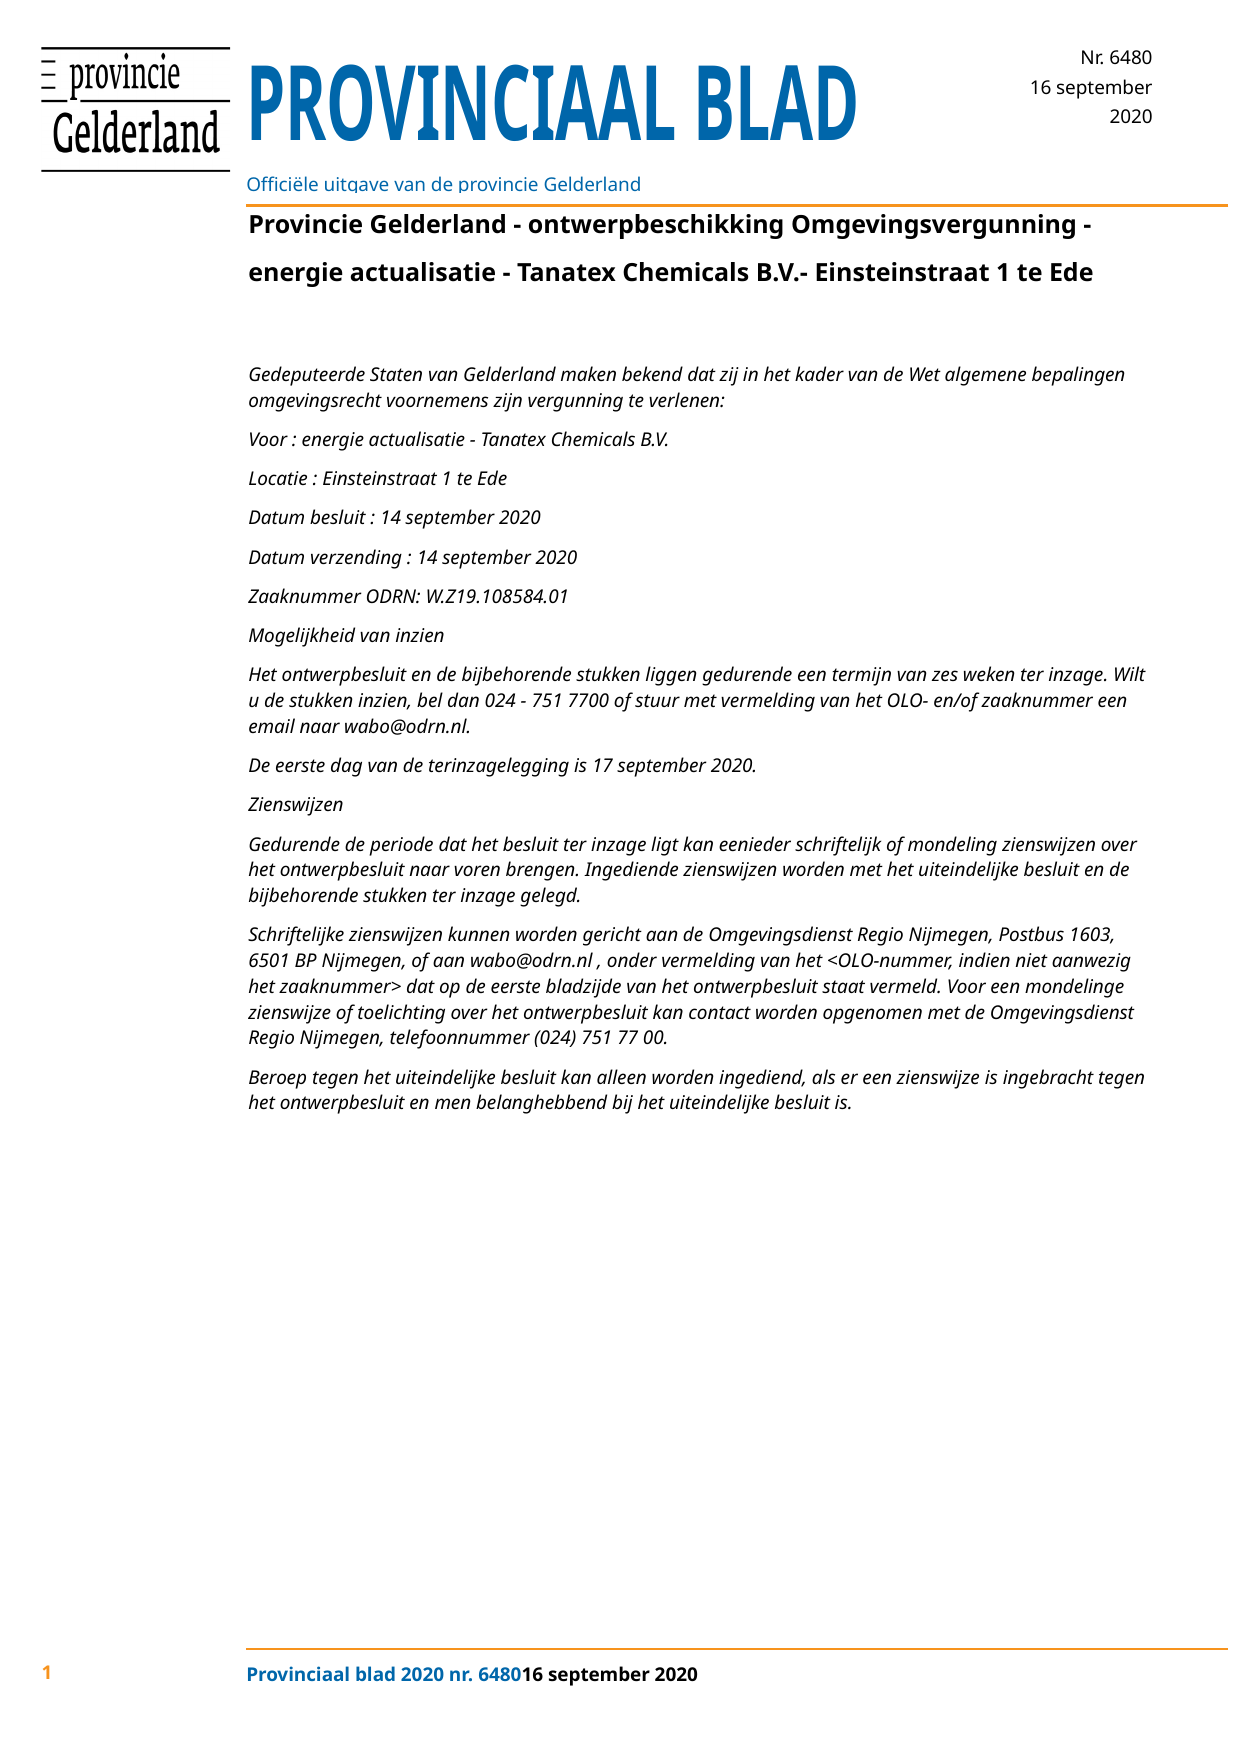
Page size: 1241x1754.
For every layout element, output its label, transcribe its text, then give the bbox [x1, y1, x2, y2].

text Datum verzending : 14 september 2020 [248, 544, 1152, 569]
picture [41, 47, 231, 172]
text Gedurende de periode dat het besluit ter inzage ligt kan eenieder schriftelijk of mondeling zienswijzen over het ontwerpbesluit naar voren brengen. Ingediende zienswijzen worden met het uiteindelijke besluit en de bijbehorende stukken ter inzage gelegd. [248, 831, 1152, 908]
text Provincie Gelderland - ontwerpbeschikking Omgevingsvergunning - energie actualisatie - Tanatex Chemicals B.V.- Einsteinstraat 1 te Ede [248, 207, 1152, 288]
text Het ontwerpbesluit en de bijbehorende stukken liggen gedurende een termijn van zes weken ter inzage. Wilt u de stukken inzien, bel dan 024 - 751 7700 of stuur met vermelding van het OLO- en/of zaaknummer een email naar wabo@odrn.nl. [248, 662, 1152, 739]
text Datum besluit : 14 september 2020 [248, 504, 1152, 530]
text Schriftelijke zienswijzen kunnen worden gericht aan de Omgevingsdienst Regio Nijmegen, Postbus 1603, 6501 BP Nijmegen, of aan wabo@odrn.nl , onder vermelding van het <OLO-nummer, indien niet aanwezig het zaaknummer> dat op de eerste bladzijde van het ontwerpbesluit staat vermeld. Voor een mondelinge zienswijze of toelichting over het ontwerpbesluit kan contact worden opgenomen met de Omgevingsdienst Regio Nijmegen, telefoonnummer (024) 751 77 00. [248, 922, 1152, 1050]
text Mogelijkheid van inzien [248, 622, 1152, 648]
text Zaaknummer ODRN: W.Z19.108584.01 [248, 583, 1152, 609]
text De eerste dag van de terinzagelegging is 17 september 2020. [248, 752, 1152, 778]
text Zienswijzen [248, 792, 1152, 817]
text Voor : energie actualisatie - Tanatex Chemicals B.V. [248, 426, 1152, 452]
text Beroep tegen het uiteindelijke besluit kan alleen worden ingediend, als er een zienswijze is ingebracht tegen het ontwerpbesluit en men belanghebbend bij het uiteindelijke besluit is. [248, 1064, 1152, 1115]
text Gedeputeerde Staten van Gelderland maken bekend dat zij in het kader van de Wet algemene bepalingen omgevingsrecht voornemens zijn vergunning te verlenen: [248, 361, 1152, 412]
text Locatie : Einsteinstraat 1 te Ede [248, 465, 1152, 491]
